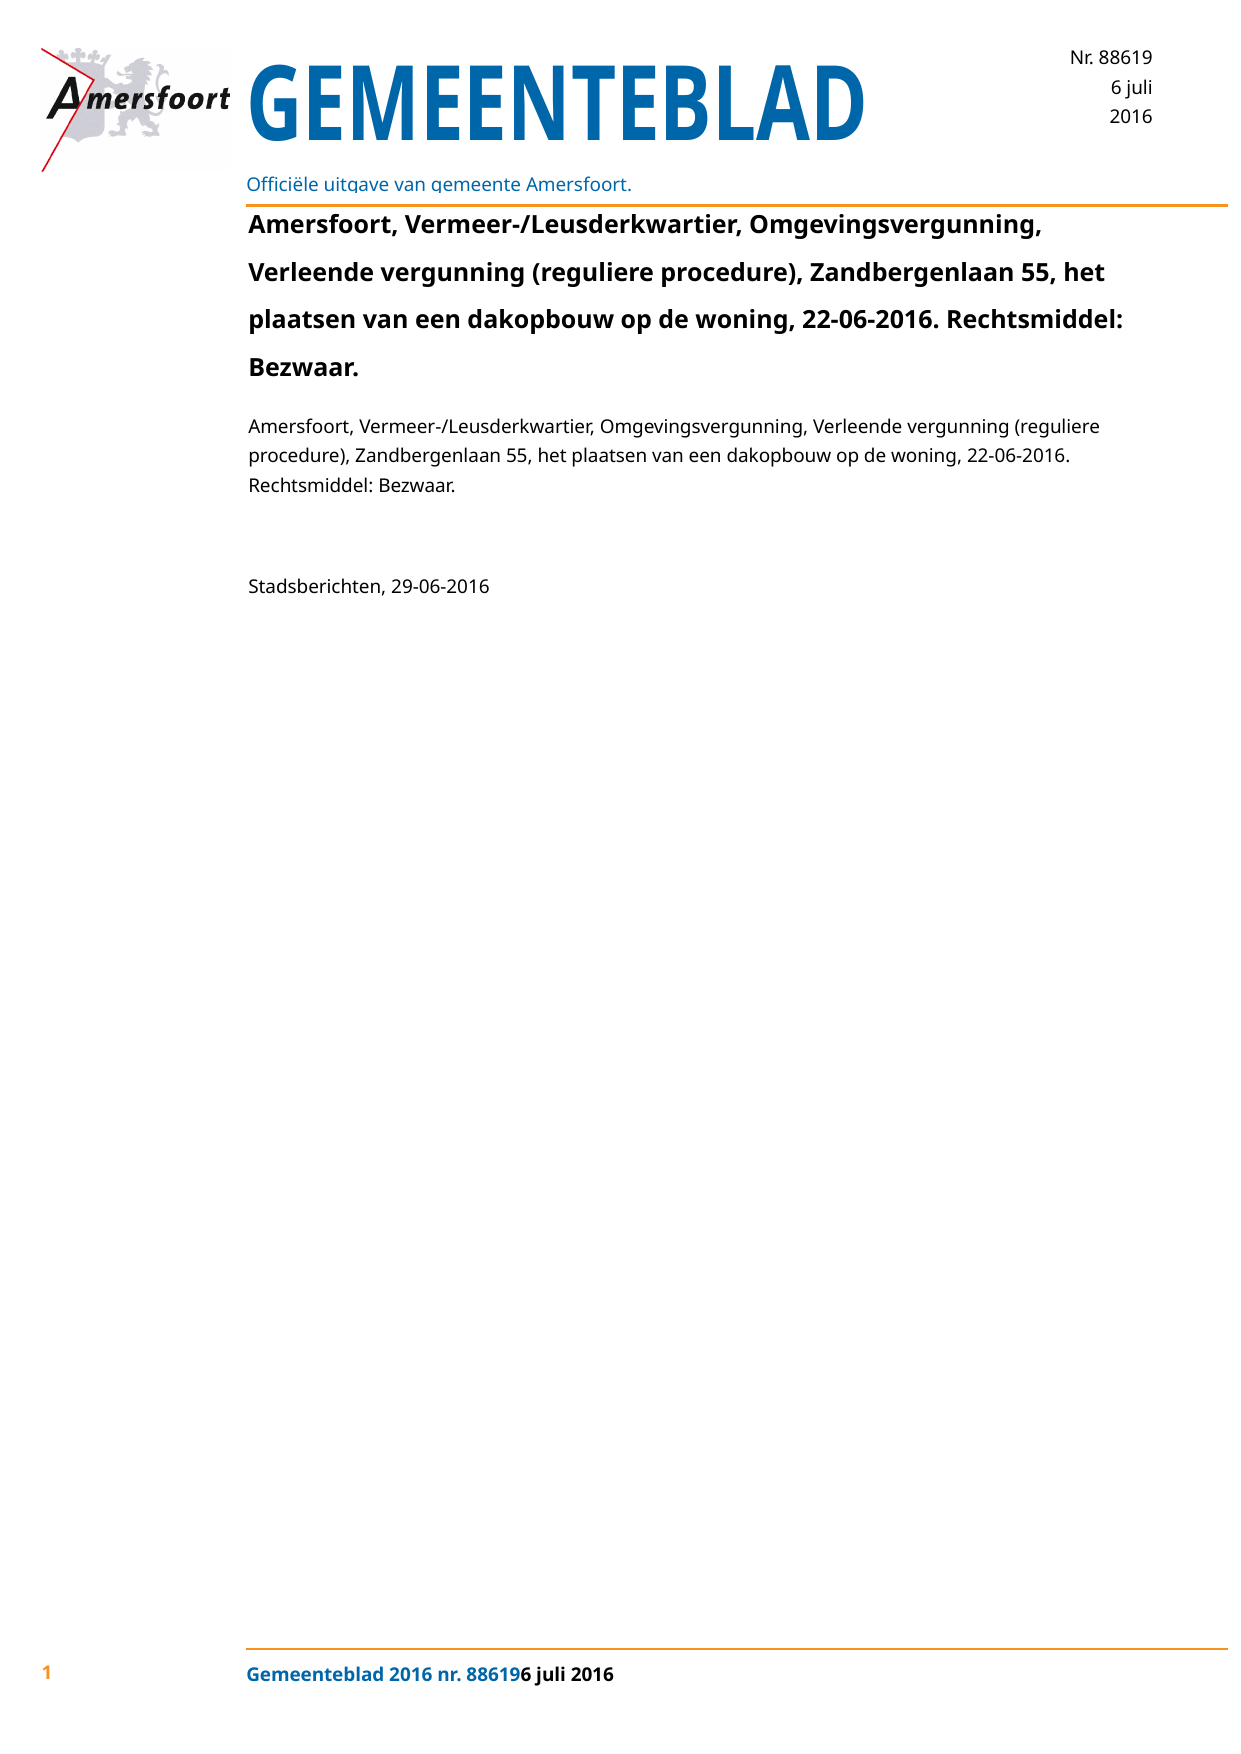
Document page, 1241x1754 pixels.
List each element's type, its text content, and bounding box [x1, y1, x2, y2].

text Amersfoort, Vermeer-/Leusderkwartier, Omgevingsvergunning, Verleende vergunning (reguliere procedure), Zandbergenlaan 55, het plaatsen van een dakopbouw op de woning, 22-06-2016. Rechtsmiddel: Bezwaar. [248, 413, 1152, 498]
text Amersfoort, Vermeer-/Leusderkwartier, Omgevingsvergunning, Verleende vergunning (reguliere procedure), Zandbergenlaan 55, het plaatsen van een dakopbouw op de woning, 22-06-2016. Rechtsmiddel: Bezwaar. [248, 207, 1152, 384]
picture [41, 47, 231, 172]
text Stadsberichten, 29-06-2016 [248, 573, 1152, 599]
